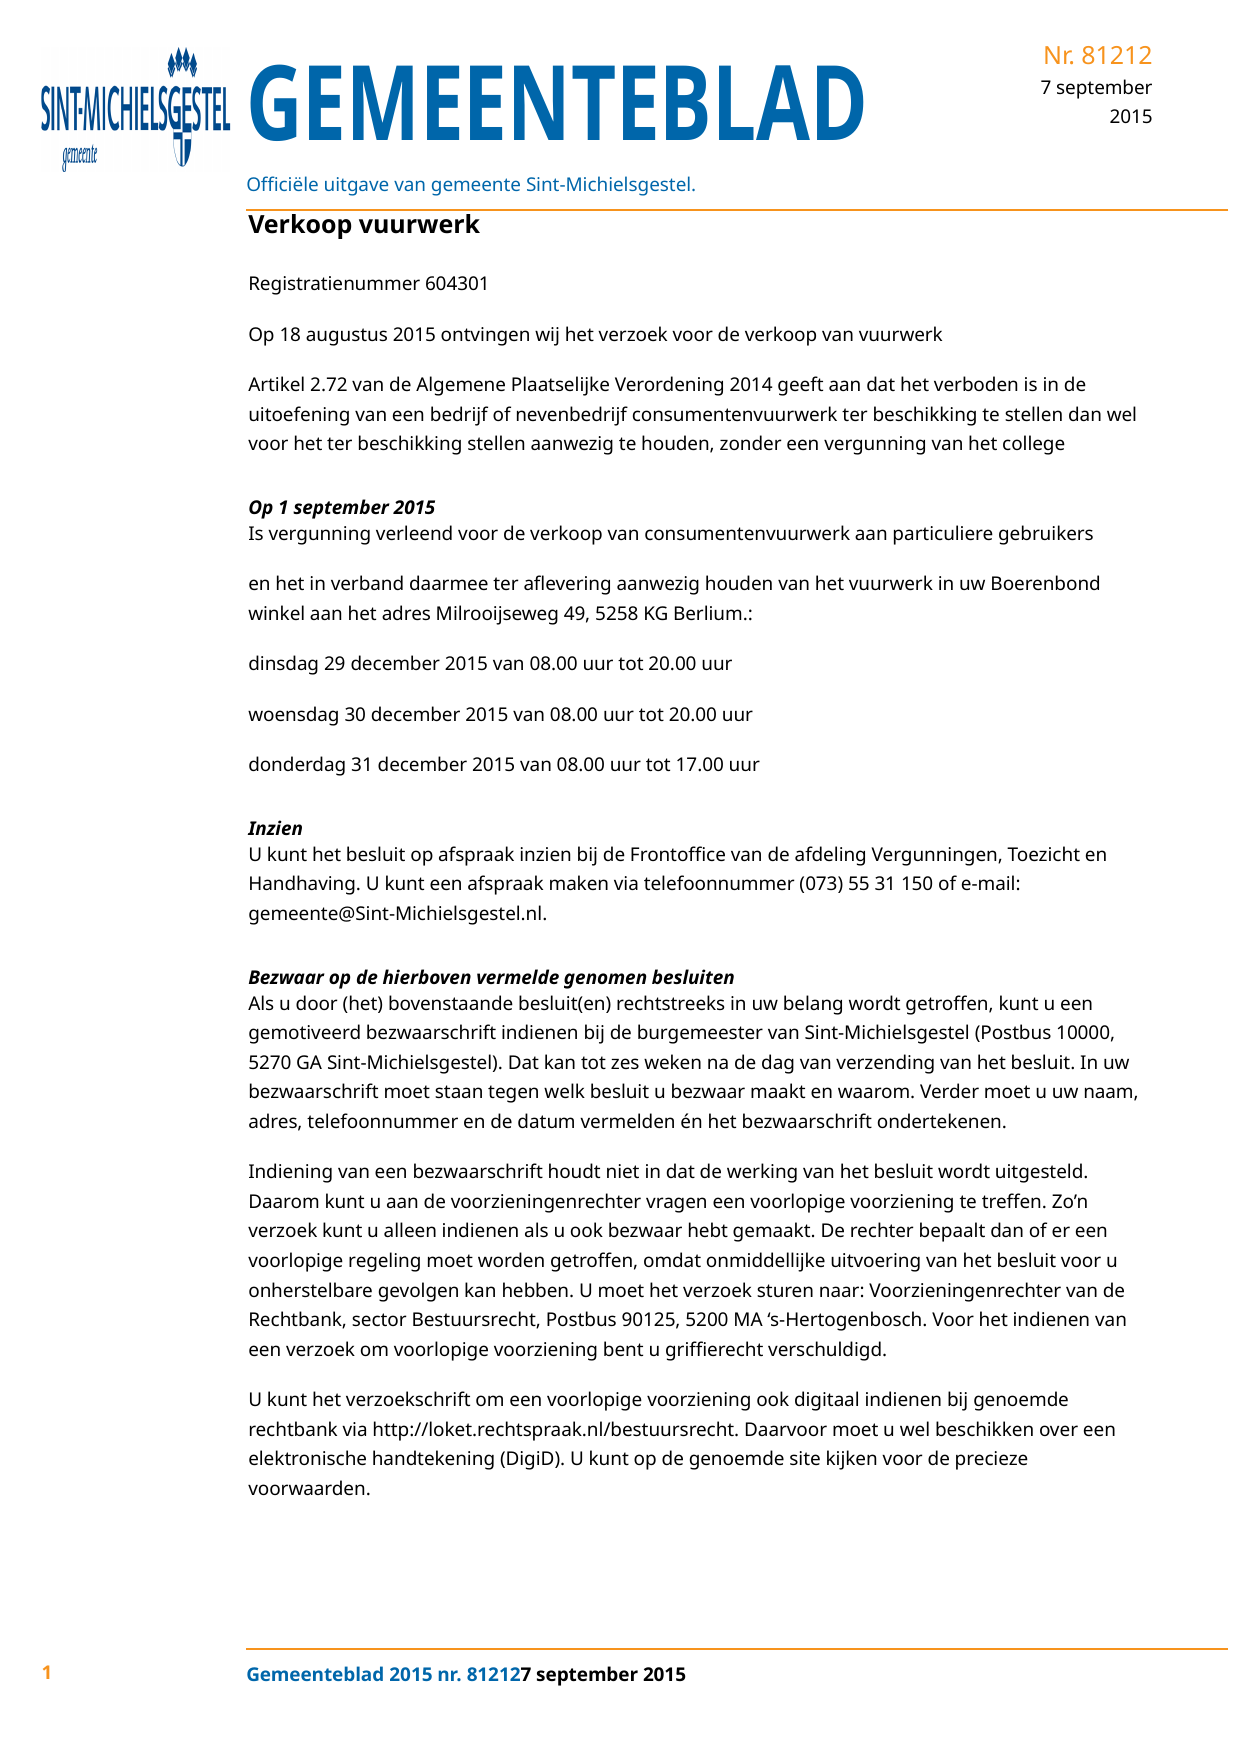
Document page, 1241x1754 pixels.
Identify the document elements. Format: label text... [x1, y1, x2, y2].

text woensdag 30 december 2015 van 08.00 uur tot 20.00 uur [248, 701, 1152, 727]
text Registratienummer 604301 [248, 270, 1152, 296]
text dinsdag 29 december 2015 van 08.00 uur tot 20.00 uur [248, 650, 1152, 676]
text U kunt het besluit op afspraak inzien bij de Frontoffice van de afdeling Vergunningen, Toezicht en Handhaving. U kunt een afspraak maken via telefoonnummer (073) 55 31 150 of e-mail: gemeente@Sint-Michielsgestel.nl. [248, 841, 1152, 926]
text Indiening van een bezwaarschrift houdt niet in dat de werking van het besluit wordt uitgesteld. Daarom kunt u aan de voorzieningenrechter vragen een voorlopige voorziening te treffen. Zo’n verzoek kunt u alleen indienen als u ook bezwaar hebt gemaakt. De rechter bepaalt dan of er een voorlopige regeling moet worden getroffen, omdat onmiddellijke uitvoering van het besluit voor u onherstelbare gevolgen kan hebben. U moet het verzoek sturen naar: Voorzieningenrechter van de Rechtbank, sector Bestuursrecht, Postbus 90125, 5200 MA ‘s-Hertogenbosch. Voor het indienen van een verzoek om voorlopige voorziening bent u griffierecht verschuldigd. [248, 1158, 1152, 1362]
text Inzien [248, 815, 1152, 841]
text Op 18 augustus 2015 ontvingen wij het verzoek voor de verkoop van vuurwerk [248, 321, 1152, 346]
text Bezwaar op de hierboven vermelde genomen besluiten [248, 964, 1152, 990]
text U kunt het verzoekschrift om een voorlopige voorziening ook digitaal indienen bij genoemde rechtbank via http://loket.rechtspraak.nl/bestuursrecht. Daarvoor moet u wel beschikken over een elektronische handtekening (DigiD). U kunt op de genoemde site kijken voor de precieze voorwaarden. [248, 1386, 1152, 1501]
text Op 1 september 2015 [248, 494, 1152, 520]
picture [41, 47, 231, 172]
text Is vergunning verleend voor de verkoop van consumentenvuurwerk aan particuliere gebruikers [248, 520, 1152, 546]
text Artikel 2.72 van de Algemene Plaatselijke Verordening 2014 geeft aan dat het verboden is in de uitoefening van een bedrijf of nevenbedrijf consumentenvuurwerk ter beschikking te stellen dan wel voor het ter beschikking stellen aanwezig te houden, zonder een vergunning van het college [248, 371, 1152, 456]
text donderdag 31 december 2015 van 08.00 uur tot 17.00 uur [248, 751, 1152, 777]
text en het in verband daarmee ter aflevering aanwezig houden van het vuurwerk in uw Boerenbond winkel aan het adres Milrooijseweg 49, 5258 KG Berlium.: [248, 570, 1152, 626]
text Verkoop vuurwerk [248, 211, 1152, 241]
text Als u door (het) bovenstaande besluit(en) rechtstreeks in uw belang wordt getroffen, kunt u een gemotiveerd bezwaarschrift indienen bij de burgemeester van Sint-Michielsgestel (Postbus 10000, 5270 GA Sint-Michielsgestel). Dat kan tot zes weken na de dag van verzending van het besluit. In uw bezwaarschrift moet staan tegen welk besluit u bezwaar maakt en waarom. Verder moet u uw naam, adres, telefoonnummer en de datum vermelden én het bezwaarschrift ondertekenen. [248, 990, 1152, 1134]
